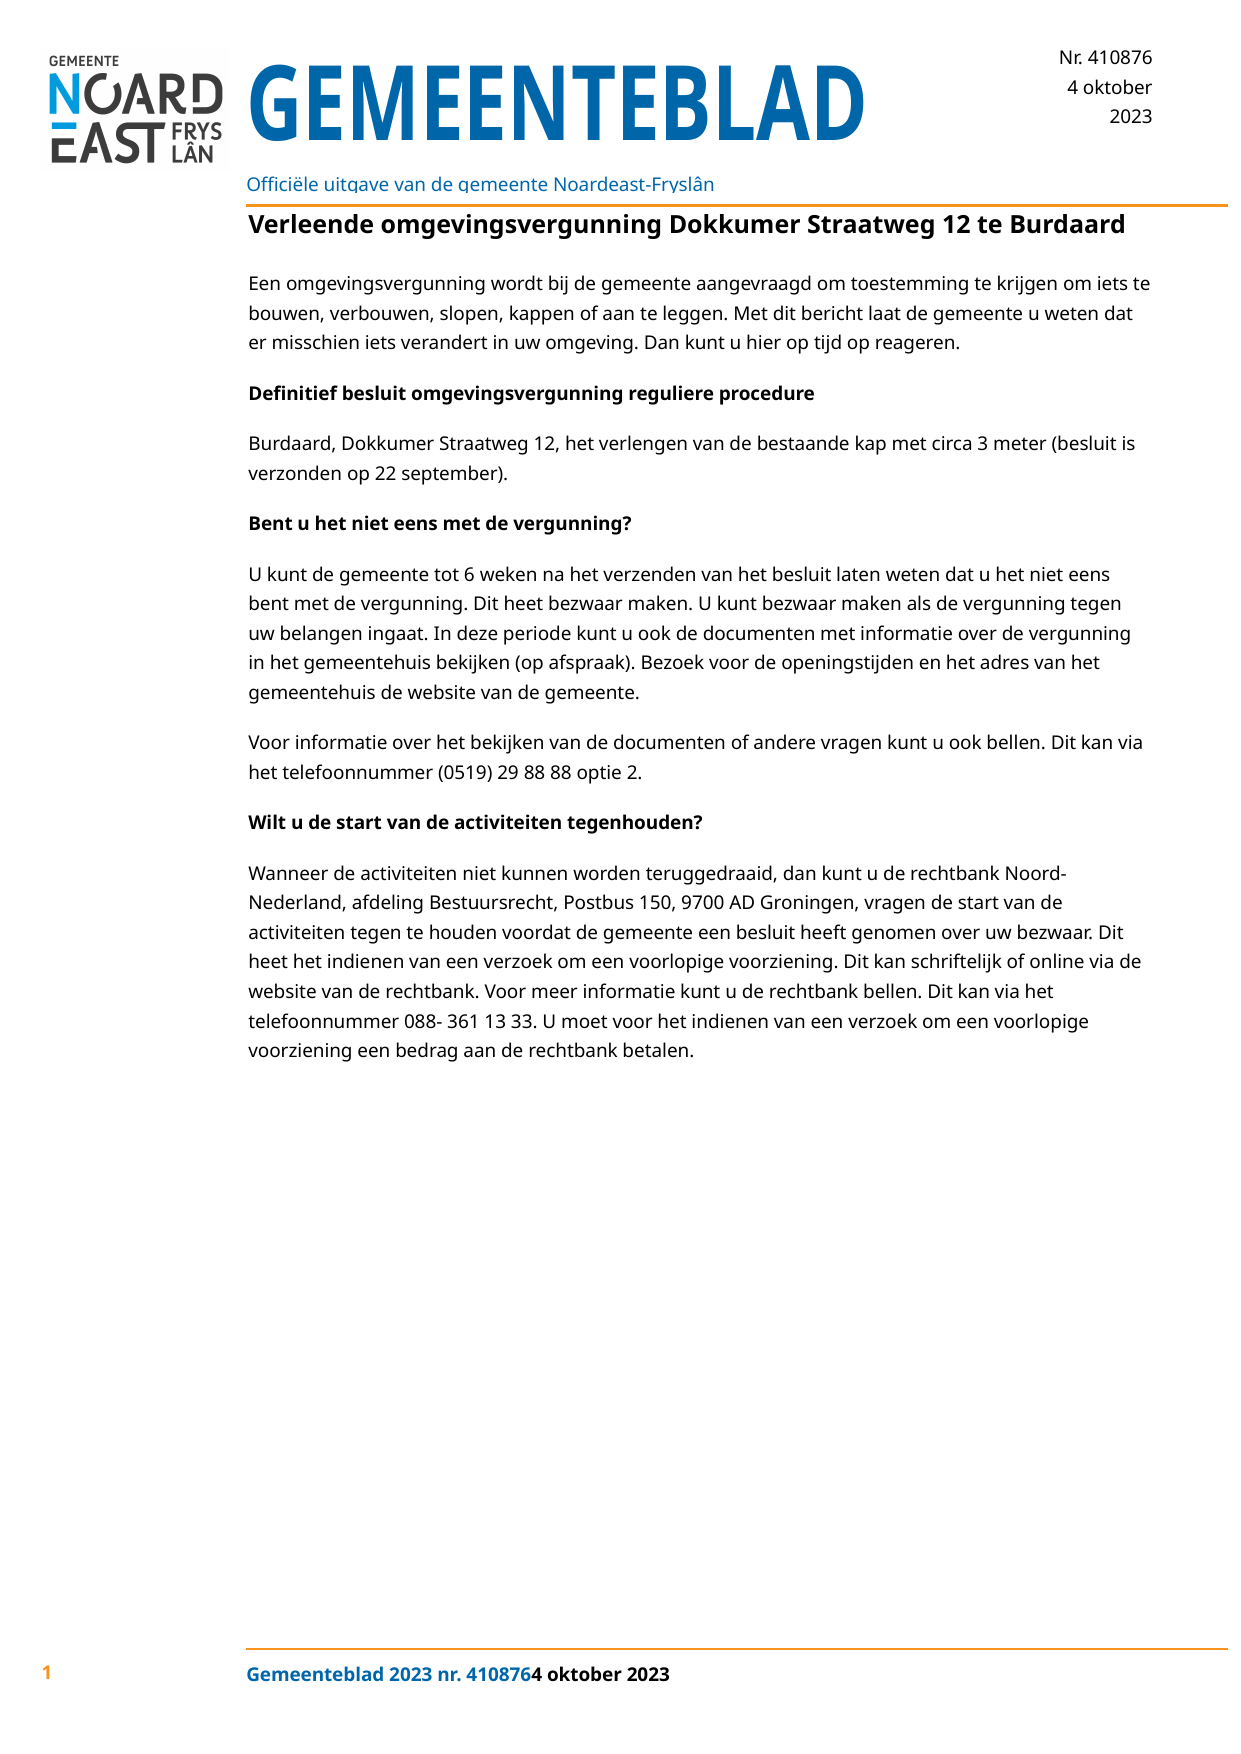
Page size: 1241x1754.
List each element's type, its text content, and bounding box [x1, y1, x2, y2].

text Verleende omgevingsvergunning Dokkumer Straatweg 12 te Burdaard [248, 207, 1152, 241]
text U kunt de gemeente tot 6 weken na het verzenden van het besluit laten weten dat u het niet eens bent met de vergunning. Dit heet bezwaar maken. U kunt bezwaar maken als de vergunning tegen uw belangen ingaat. In deze periode kunt u ook de documenten met informatie over de vergunning in het gemeentehuis bekijken (op afspraak). Bezoek voor de openingstijden en het adres van het gemeentehuis de website van de gemeente. [248, 561, 1152, 705]
text Wilt u de start van de activiteiten tegenhouden? [248, 809, 1152, 835]
picture [41, 47, 231, 172]
text Bent u het niet eens met de vergunning? [248, 510, 1152, 536]
text Definitief besluit omgevingsvergunning reguliere procedure [248, 380, 1152, 406]
text Een omgevingsvergunning wordt bij de gemeente aangevraagd om toestemming te krijgen om iets te bouwen, verbouwen, slopen, kappen of aan te leggen. Met dit bericht laat de gemeente u weten dat er misschien iets verandert in uw omgeving. Dan kunt u hier op tijd op reageren. [248, 270, 1152, 355]
text Burdaard, Dokkumer Straatweg 12, het verlengen van de bestaande kap met circa 3 meter (besluit is verzonden op 22 september). [248, 430, 1152, 486]
text Wanneer de activiteiten niet kunnen worden teruggedraaid, dan kunt u de rechtbank Noord-Nederland, afdeling Bestuursrecht, Postbus 150, 9700 AD Groningen, vragen de start van de activiteiten tegen te houden voordat de gemeente een besluit heeft genomen over uw bezwaar. Dit heet het indienen van een verzoek om een voorlopige voorziening. Dit kan schriftelijk of online via de website van de rechtbank. Voor meer informatie kunt u de rechtbank bellen. Dit kan via het telefoonnummer 088- 361 13 33. U moet voor het indienen van een verzoek om een voorlopige voorziening een bedrag aan de rechtbank betalen. [248, 860, 1152, 1063]
text Voor informatie over het bekijken van de documenten of andere vragen kunt u ook bellen. Dit kan via het telefoonnummer (0519) 29 88 88 optie 2. [248, 729, 1152, 785]
